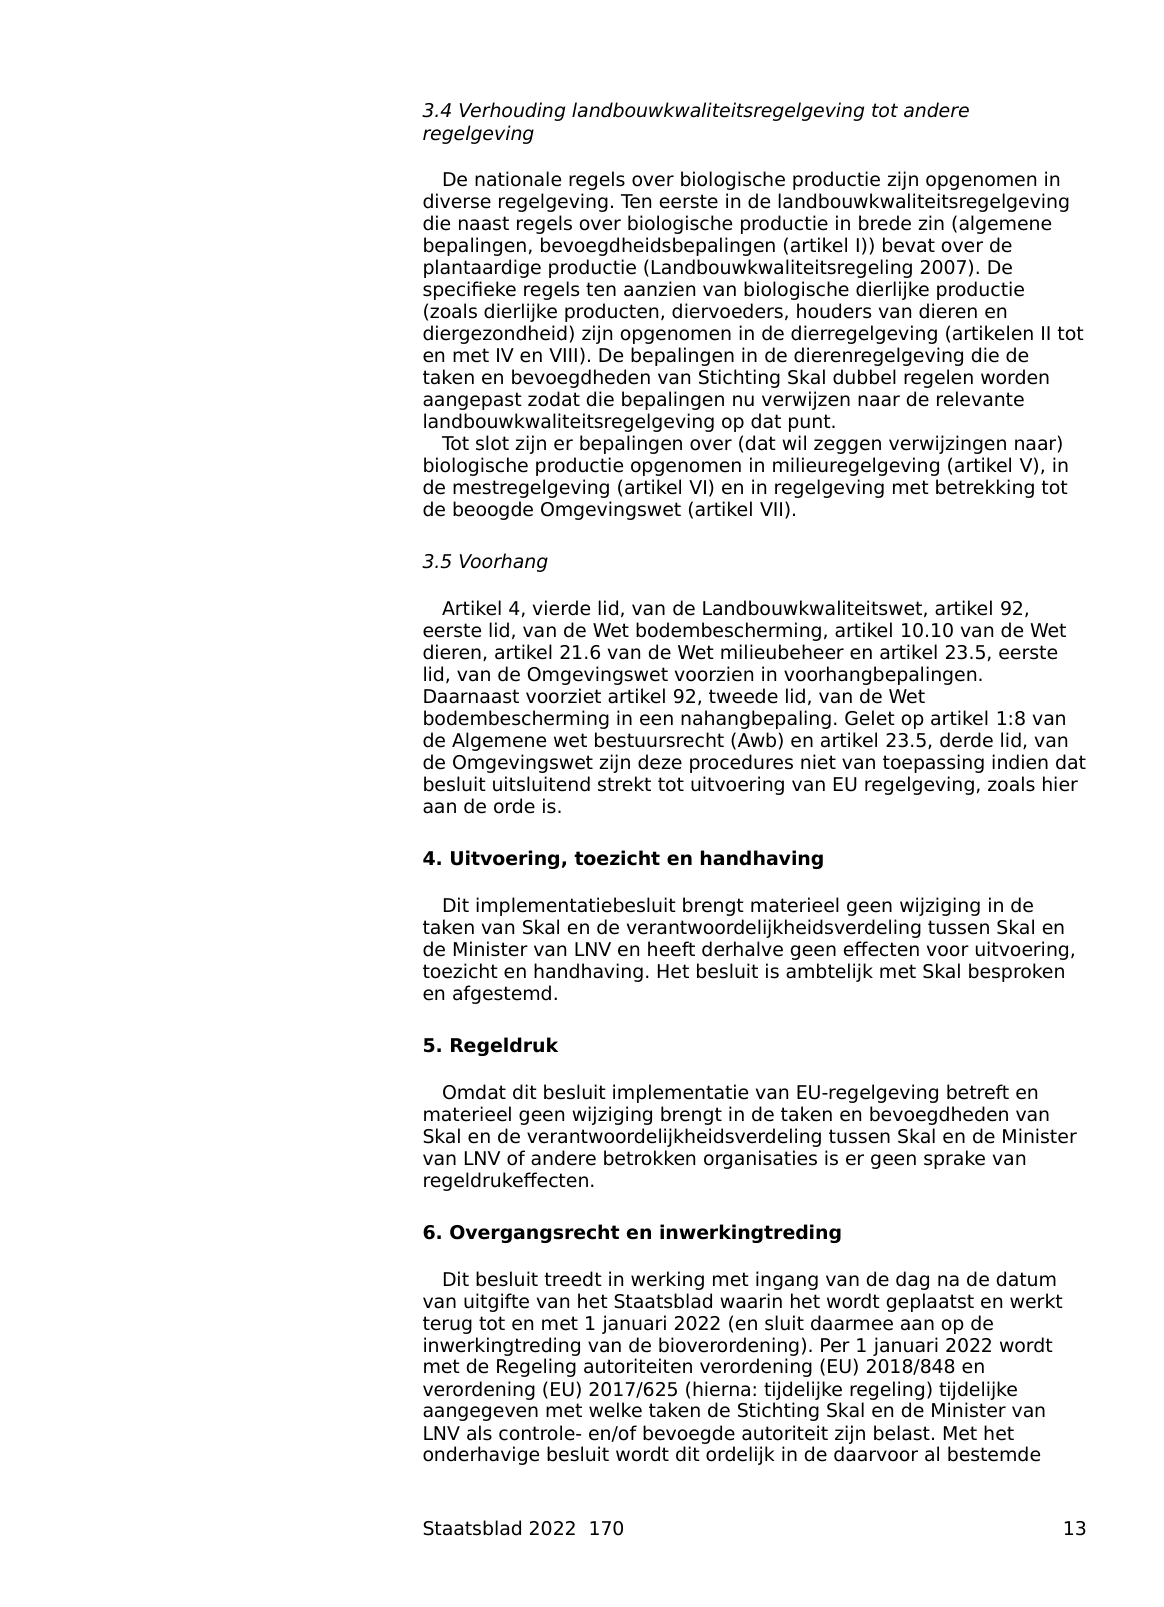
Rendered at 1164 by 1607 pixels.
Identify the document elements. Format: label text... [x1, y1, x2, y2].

text Dit besluit treedt in werking met ingang van de dag na de datum van uitgifte van het Staatsblad waarin het wordt geplaatst en werkt terug tot en met 1 januari 2022 (en sluit daarmee aan op de inwerkingtreding van de bioverordening). Per 1 januari 2022 wordt met de Regeling autoriteiten verordening (EU) 2018/848 en verordening (EU) 2017/625 (hierna: tijdelijke regeling) tijdelijke aangegeven met welke taken de Stichting Skal en de Minister van LNV als controle- en/of bevoegde autoriteit zijn belast. Met het onderhavige besluit wordt dit ordelijk in de daarvoor al bestemde [422, 1268, 1087, 1466]
text De nationale regels over biologische productie zijn opgenomen in diverse regelgeving. Ten eerste in de landbouwkwaliteitsregelgeving die naast regels over biologische productie in brede zin (algemene bepalingen, bevoegdheidsbepalingen (artikel I)) bevat over de plantaardige productie (Landbouwkwaliteitsregeling 2007). De specifieke regels ten aanzien van biologische dierlijke productie (zoals dierlijke producten, diervoeders, houders van dieren en diergezondheid) zijn opgenomen in de dierregelgeving (artikelen II tot en met IV en VIII). De bepalingen in de dierenregelgeving die de taken en bevoegdheden van Stichting Skal dubbel regelen worden aangepast zodat die bepalingen nu verwijzen naar de relevante landbouwkwaliteitsregelgeving op dat punt. [422, 169, 1087, 433]
subtitle 6. Overgangsrecht en inwerkingtreding [422, 1222, 1087, 1243]
text Tot slot zijn er bepalingen over (dat wil zeggen verwijzingen naar) biologische productie opgenomen in milieuregelgeving (artikel V), in de mestregelgeving (artikel VI) en in regelgeving met betrekking tot de beoogde Omgevingswet (artikel VII). [422, 433, 1087, 521]
subtitle 3.4 Verhouding landbouwkwaliteitsregelgeving tot andere regelgeving [422, 100, 1087, 144]
subtitle 5. Regeldruk [422, 1035, 1087, 1057]
text Artikel 4, vierde lid, van de Landbouwkwaliteitswet, artikel 92, eerste lid, van de Wet bodembescherming, artikel 10.10 van de Wet dieren, artikel 21.6 van de Wet milieubeheer en artikel 23.5, eerste lid, van de Omgevingswet voorzien in voorhangbepalingen. Daarnaast voorziet artikel 92, tweede lid, van de Wet bodembescherming in een nahangbepaling. Gelet op artikel 1:8 van de Algemene wet bestuursrecht (Awb) en artikel 23.5, derde lid, van de Omgevingswet zijn deze procedures niet van toepassing indien dat besluit uitsluitend strekt tot uitvoering van EU regelgeving, zoals hier aan de orde is. [422, 598, 1087, 818]
subtitle 3.5 Voorhang [422, 551, 1087, 573]
text Omdat dit besluit implementatie van EU-regelgeving betreft en materieel geen wijziging brengt in de taken en bevoegdheden van Skal en de verantwoordelijkheidsverdeling tussen Skal en de Minister van LNV of andere betrokken organisaties is er geen sprake van regeldrukeffecten. [422, 1082, 1087, 1192]
subtitle 4. Uitvoering, toezicht en handhaving [422, 848, 1087, 870]
text Dit implementatiebesluit brengt materieel geen wijziging in de taken van Skal en de verantwoordelijkheidsverdeling tussen Skal en de Minister van LNV en heeft derhalve geen effecten voor uitvoering, toezicht en handhaving. Het besluit is ambtelijk met Skal besproken en afgestemd. [422, 895, 1087, 1005]
